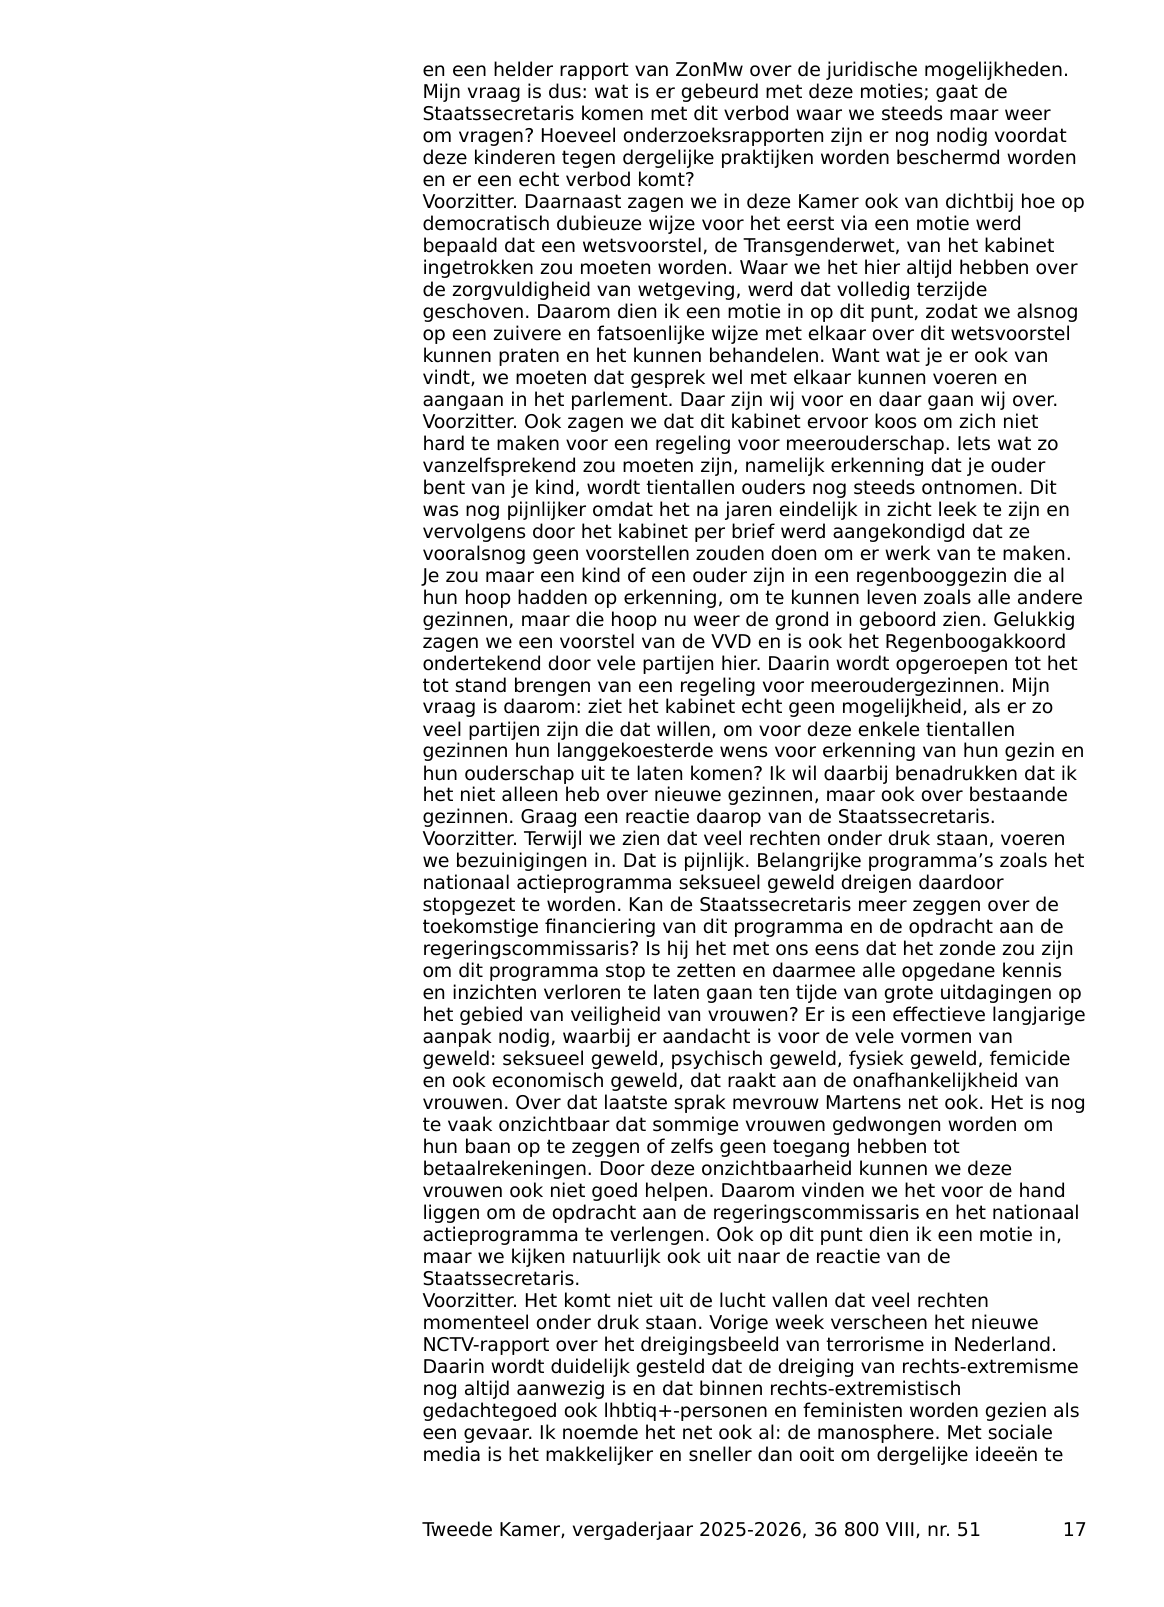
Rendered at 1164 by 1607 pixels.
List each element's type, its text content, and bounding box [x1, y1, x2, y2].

text Voorzitter. Ook zagen we dat dit kabinet ervoor koos om zich niet hard te maken voor een regeling voor meerouderschap. Iets wat zo vanzelfsprekend zou moeten zijn, namelijk erkenning dat je ouder bent van je kind, wordt tientallen ouders nog steeds ontnomen. Dit was nog pijnlijker omdat het na jaren eindelijk in zicht leek te zijn en vervolgens door het kabinet per brief werd aangekondigd dat ze vooralsnog geen voorstellen zouden doen om er werk van te maken. Je zou maar een kind of een ouder zijn in een regenbooggezin die al hun hoop hadden op erkenning, om te kunnen leven zoals alle andere gezinnen, maar die hoop nu weer de grond in geboord zien. Gelukkig zagen we een voorstel van de VVD en is ook het Regenboogakkoord ondertekend door vele partijen hier. Daarin wordt opgeroepen tot het tot stand brengen van een regeling voor meeroudergezinnen. Mijn vraag is daarom: ziet het kabinet echt geen mogelijkheid, als er zo veel partijen zijn die dat willen, om voor deze enkele tientallen gezinnen hun langgekoesterde wens voor erkenning van hun gezin en hun ouderschap uit te laten komen? Ik wil daarbij benadrukken dat ik het niet alleen heb over nieuwe gezinnen, maar ook over bestaande gezinnen. Graag een reactie daarop van de Staatssecretaris. [422, 411, 1087, 828]
text Voorzitter. Het komt niet uit de lucht vallen dat veel rechten momenteel onder druk staan. Vorige week verscheen het nieuwe NCTV-rapport over het dreigingsbeeld van terrorisme in Nederland. Daarin wordt duidelijk gesteld dat de dreiging van rechts-extremisme nog altijd aanwezig is en dat binnen rechts-extremistisch gedachtegoed ook lhbtiq+-personen en feministen worden gezien als een gevaar. Ik noemde het net ook al: de manosphere. Met sociale media is het makkelijker en sneller dan ooit om dergelijke ideeën te [422, 1290, 1087, 1466]
text Voorzitter. Terwijl we zien dat veel rechten onder druk staan, voeren we bezuinigingen in. Dat is pijnlijk. Belangrijke programma’s zoals het nationaal actieprogramma seksueel geweld dreigen daardoor stopgezet te worden. Kan de Staatssecretaris meer zeggen over de toekomstige financiering van dit programma en de opdracht aan de regeringscommissaris? Is hij het met ons eens dat het zonde zou zijn om dit programma stop te zetten en daarmee alle opgedane kennis en inzichten verloren te laten gaan ten tijde van grote uitdagingen op het gebied van veiligheid van vrouwen? Er is een effectieve langjarige aanpak nodig, waarbij er aandacht is voor de vele vormen van geweld: seksueel geweld, psychisch geweld, fysiek geweld, femicide en ook economisch geweld, dat raakt aan de onafhankelijkheid van vrouwen. Over dat laatste sprak mevrouw Martens net ook. Het is nog te vaak onzichtbaar dat sommige vrouwen gedwongen worden om hun baan op te zeggen of zelfs geen toegang hebben tot betaalrekeningen. Door deze onzichtbaarheid kunnen we deze vrouwen ook niet goed helpen. Daarom vinden we het voor de hand liggen om de opdracht aan de regeringscommissaris en het nationaal actieprogramma te verlengen. Ook op dit punt dien ik een motie in, maar we kijken natuurlijk ook uit naar de reactie van de Staatssecretaris. [422, 828, 1087, 1290]
text en een helder rapport van ZonMw over de juridische mogelijkheden. Mijn vraag is dus: wat is er gebeurd met deze moties; gaat de Staatssecretaris komen met dit verbod waar we steeds maar weer om vragen? Hoeveel onderzoeksrapporten zijn er nog nodig voordat deze kinderen tegen dergelijke praktijken worden beschermd worden en er een echt verbod komt? [422, 59, 1087, 191]
text Voorzitter. Daarnaast zagen we in deze Kamer ook van dichtbij hoe op democratisch dubieuze wijze voor het eerst via een motie werd bepaald dat een wetsvoorstel, de Transgenderwet, van het kabinet ingetrokken zou moeten worden. Waar we het hier altijd hebben over de zorgvuldigheid van wetgeving, werd dat volledig terzijde geschoven. Daarom dien ik een motie in op dit punt, zodat we alsnog op een zuivere en fatsoenlijke wijze met elkaar over dit wetsvoorstel kunnen praten en het kunnen behandelen. Want wat je er ook van vindt, we moeten dat gesprek wel met elkaar kunnen voeren en aangaan in het parlement. Daar zijn wij voor en daar gaan wij over. [422, 191, 1087, 411]
